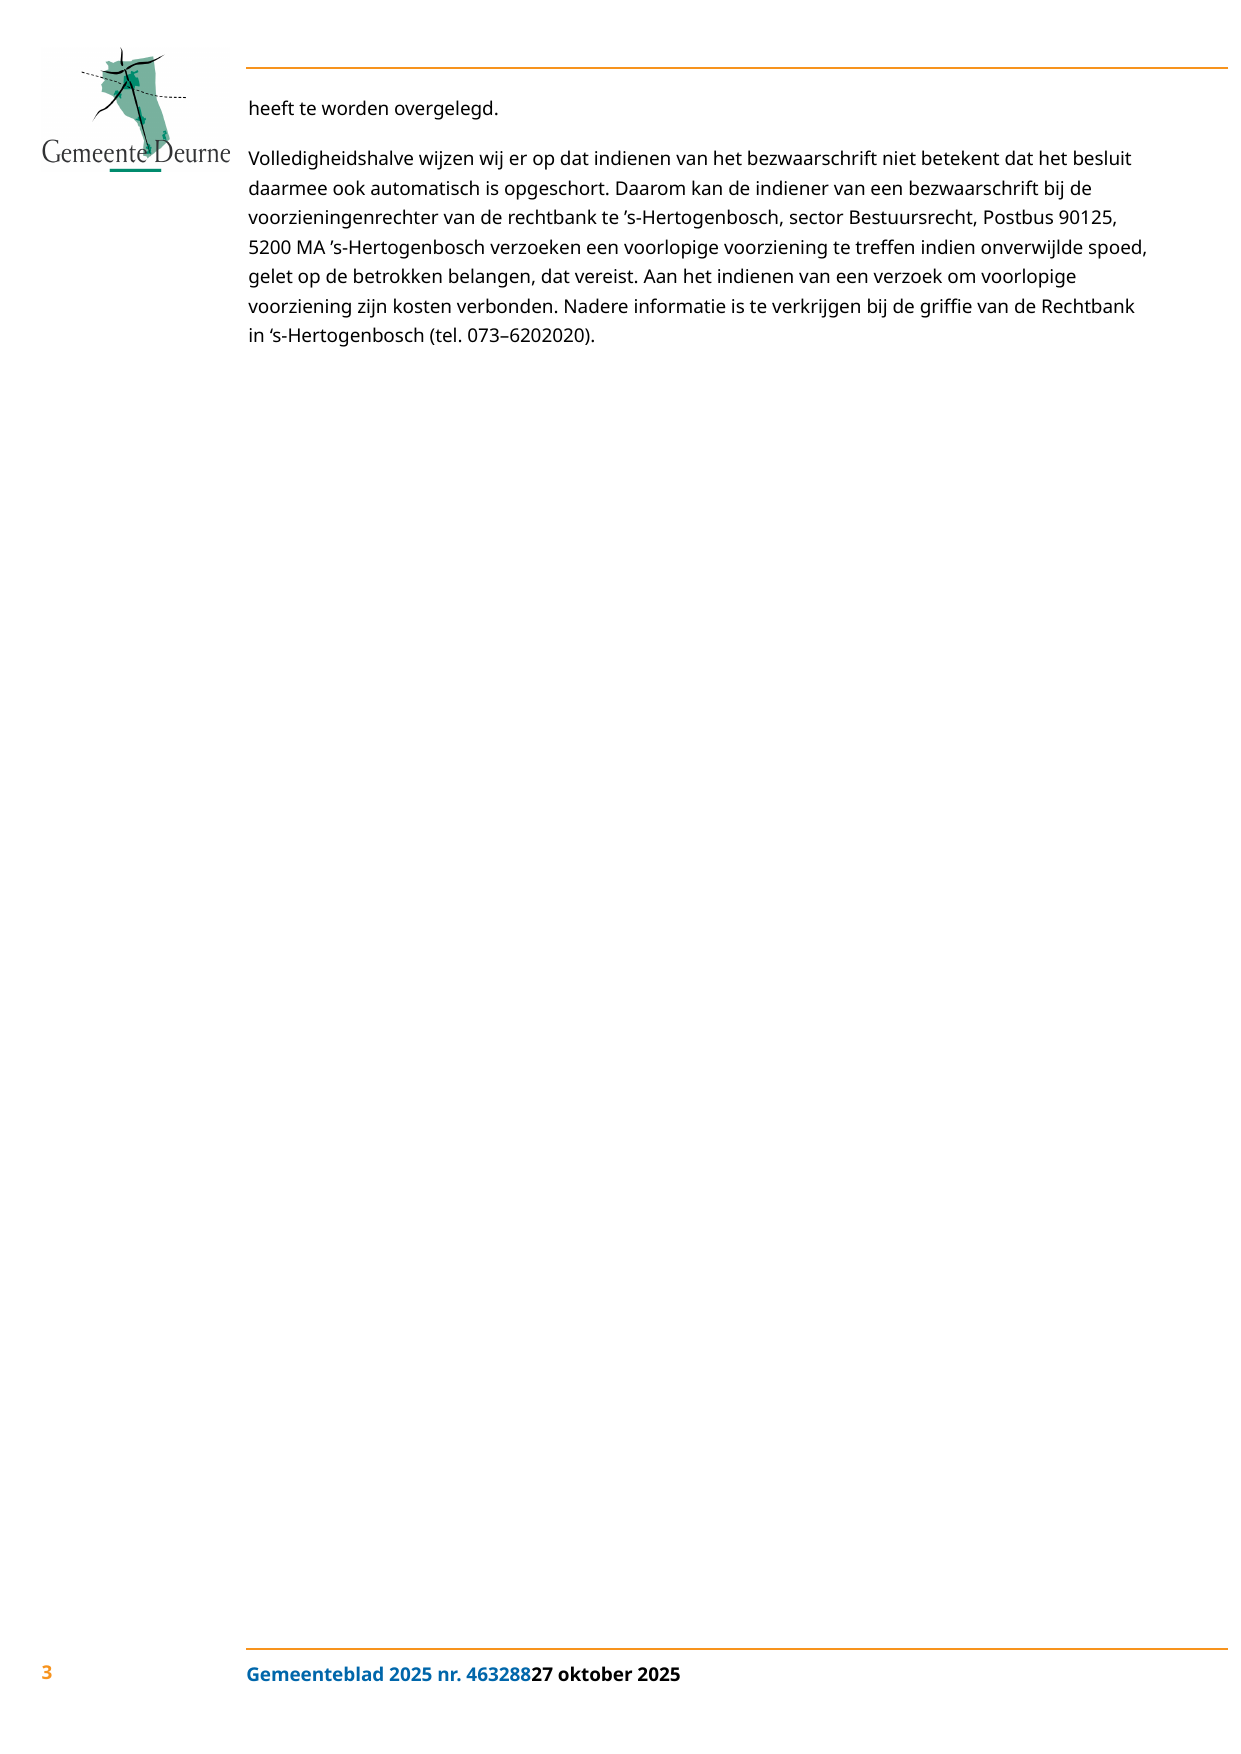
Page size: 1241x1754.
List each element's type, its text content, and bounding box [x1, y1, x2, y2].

picture [41, 47, 231, 172]
text Volledigheidshalve wijzen wij er op dat indienen van het bezwaarschrift niet betekent dat het besluit daarmee ook automatisch is opgeschort. Daarom kan de indiener van een bezwaarschrift bij de voorzieningenrechter van de rechtbank te ’s-Hertogenbosch, sector Bestuursrecht, Postbus 90125, 5200 MA ’s-Hertogenbosch verzoeken een voorlopige voorziening te treffen indien onverwijlde spoed, gelet op de betrokken belangen, dat vereist. Aan het indienen van een verzoek om voorlopige voorziening zijn kosten verbonden. Nadere informatie is te verkrijgen bij de griffie van de Rechtbank in ‘s-Hertogenbosch (tel. 073–6202020). [248, 145, 1152, 348]
text heeft te worden overgelegd. [248, 95, 1152, 121]
